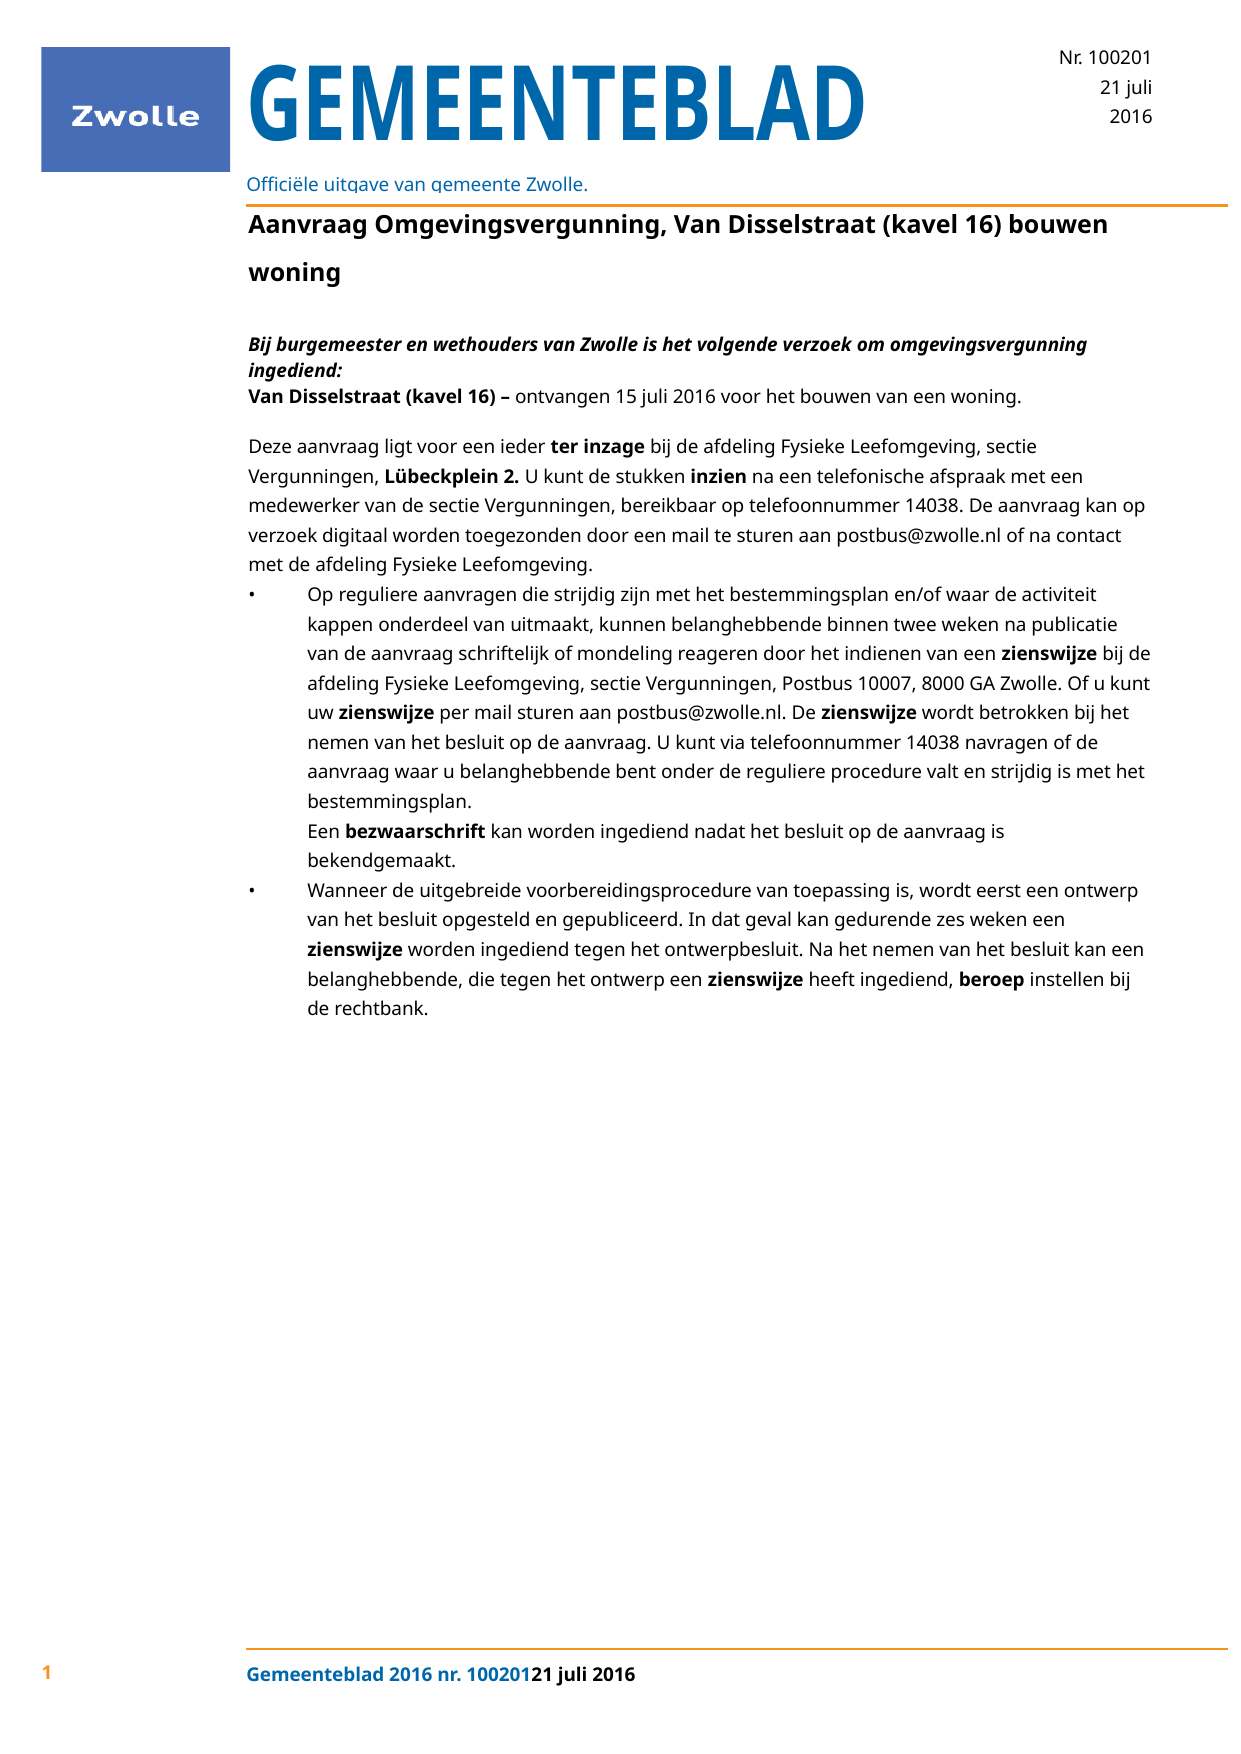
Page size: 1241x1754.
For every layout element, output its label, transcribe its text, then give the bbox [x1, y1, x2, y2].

text Aanvraag Omgevingsvergunning, Van Disselstraat (kavel 16) bouwen woning [248, 207, 1152, 288]
text Deze aanvraag ligt voor een ieder ter inzage bij de afdeling Fysieke Leefomgeving, sectie Vergunningen, Lübeckplein 2. U kunt de stukken inzien na een telefonische afspraak met een medewerker van de sectie Vergunningen, bereikbaar op telefoonnummer 14038. De aanvraag kan op verzoek digitaal worden toegezonden door een mail te sturen aan postbus@zwolle.nl of na contact met de afdeling Fysieke Leefomgeving. [248, 433, 1152, 577]
text Bij burgemeester en wethouders van Zwolle is het volgende verzoek om omgevingsvergunning ingediend: [248, 331, 1152, 383]
picture [41, 47, 231, 172]
list Wanneer de uitgebreide voorbereidingsprocedure van toepassing is, wordt eerst een ontwerp van het besluit opgesteld en gepubliceerd. In dat geval kan gedurende zes weken een zienswijze worden ingediend tegen het ontwerpbesluit. Na het nemen van het besluit kan een belanghebbende, die tegen het ontwerp een zienswijze heeft ingediend, beroep instellen bij de rechtbank. [248, 877, 1152, 1021]
text Van Disselstraat (kavel 16) – ontvangen 15 juli 2016 voor het bouwen van een woning. [248, 383, 1152, 409]
list Op reguliere aanvragen die strijdig zijn met het bestemmingsplan en/of waar de activiteit kappen onderdeel van uitmaakt, kunnen belanghebbende binnen twee weken na publicatie van de aanvraag schriftelijk of mondeling reageren door het indienen van een zienswijze bij de afdeling Fysieke Leefomgeving, sectie Vergunningen, Postbus 10007, 8000 GA Zwolle. Of u kunt uw zienswijze per mail sturen aan postbus@zwolle.nl. De zienswijze wordt betrokken bij het nemen van het besluit op de aanvraag. U kunt via telefoonnummer 14038 navragen of de aanvraag waar u belanghebbende bent onder de reguliere procedure valt en strijdig is met het bestemmingsplan. [248, 581, 1152, 814]
list Een bezwaarschrift kan worden ingediend nadat het besluit op de aanvraag is bekendgemaakt. [248, 818, 1152, 873]
